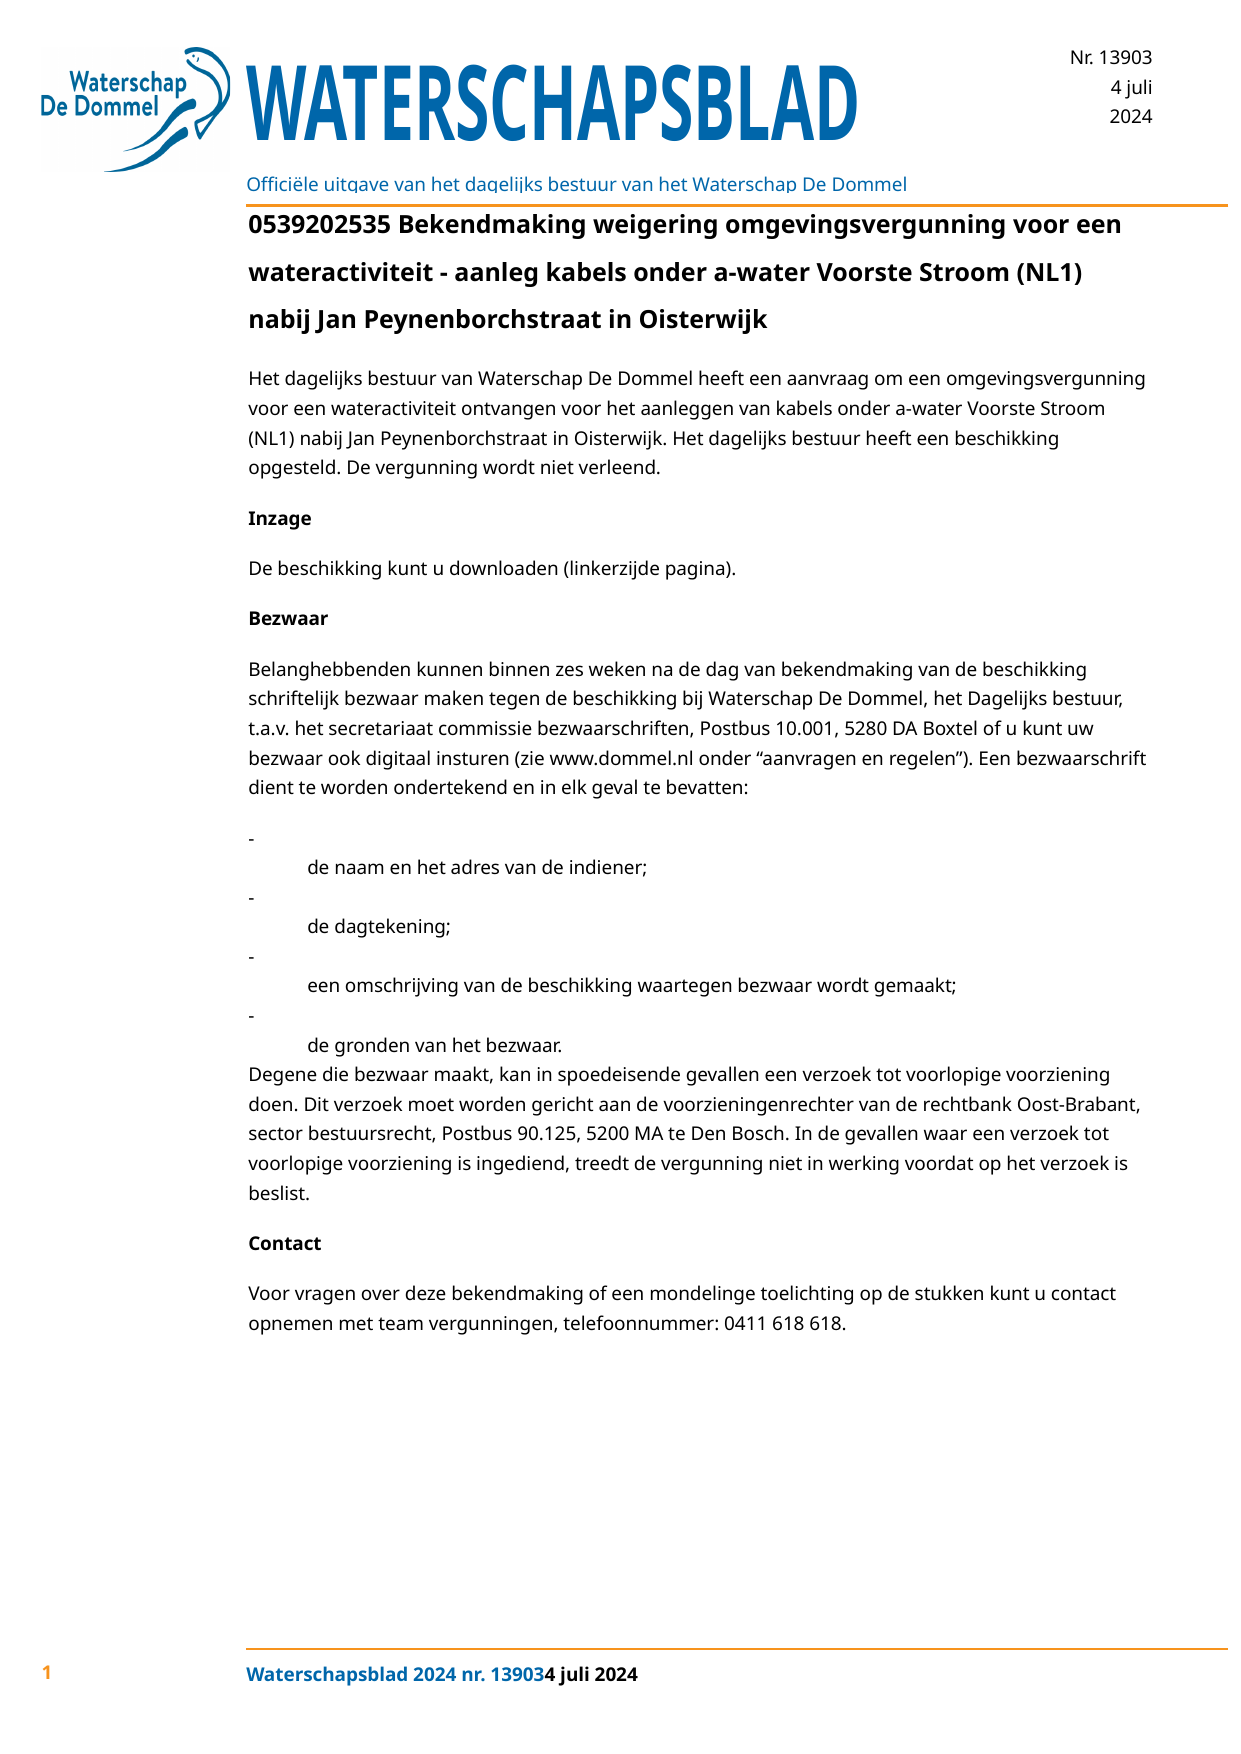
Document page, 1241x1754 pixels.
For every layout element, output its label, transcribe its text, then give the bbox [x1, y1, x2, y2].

list een omschrijving van de beschikking waartegen bezwaar wordt gemaakt; [248, 973, 1152, 998]
list de dagtekening; [248, 913, 1152, 939]
text Het dagelijks bestuur van Waterschap De Dommel heeft een aanvraag om een omgevingsvergunning voor een wateractiviteit ontvangen voor het aanleggen van kabels onder a-water Voorste Stroom (NL1) nabij Jan Peynenborchstraat in Oisterwijk. Het dagelijks bestuur heeft een beschikking opgesteld. De vergunning wordt niet verleend. [248, 366, 1152, 480]
list de naam en het adres van de indiener; [248, 854, 1152, 880]
list de gronden van het bezwaar. [248, 1032, 1152, 1057]
text Inzage [248, 505, 1152, 530]
text 0539202535 Bekendmaking weigering omgevingsvergunning voor een wateractiviteit - aanleg kabels onder a-water Voorste Stroom (NL1) nabij Jan Peynenborchstraat in Oisterwijk [248, 207, 1152, 336]
text De beschikking kunt u downloaden (linkerzijde pagina). [248, 555, 1152, 581]
text Contact [248, 1230, 1152, 1256]
text Degene die bezwaar maakt, kan in spoedeisende gevallen een verzoek tot voorlopige voorziening doen. Dit verzoek moet worden gericht aan de voorzieningenrechter van de rechtbank Oost-Brabant, sector bestuursrecht, Postbus 90.125, 5200 MA te Den Bosch. In de gevallen waar een verzoek tot voorlopige voorziening is ingediend, treedt de vergunning niet in werking voordat op het verzoek is beslist. [248, 1061, 1152, 1205]
text Belanghebbenden kunnen binnen zes weken na de dag van bekendmaking van de beschikking schriftelijk bezwaar maken tegen de beschikking bij Waterschap De Dommel, het Dagelijks bestuur, t.a.v. het secretariaat commissie bezwaarschriften, Postbus 10.001, 5280 DA Boxtel of u kunt uw bezwaar ook digitaal insturen (zie www.dommel.nl onder “aanvragen en regelen”). Een bezwaarschrift dient te worden ondertekend en in elk geval te bevatten: [248, 656, 1152, 800]
picture [41, 47, 231, 172]
text Voor vragen over deze bekendmaking of een mondelinge toelichting op de stukken kunt u contact opnemen met team vergunningen, telefoonnummer: 0411 618 618. [248, 1281, 1152, 1336]
text Bezwaar [248, 606, 1152, 631]
picture [204, 47, 231, 76]
picture [45, 99, 51, 111]
picture [198, 118, 210, 131]
